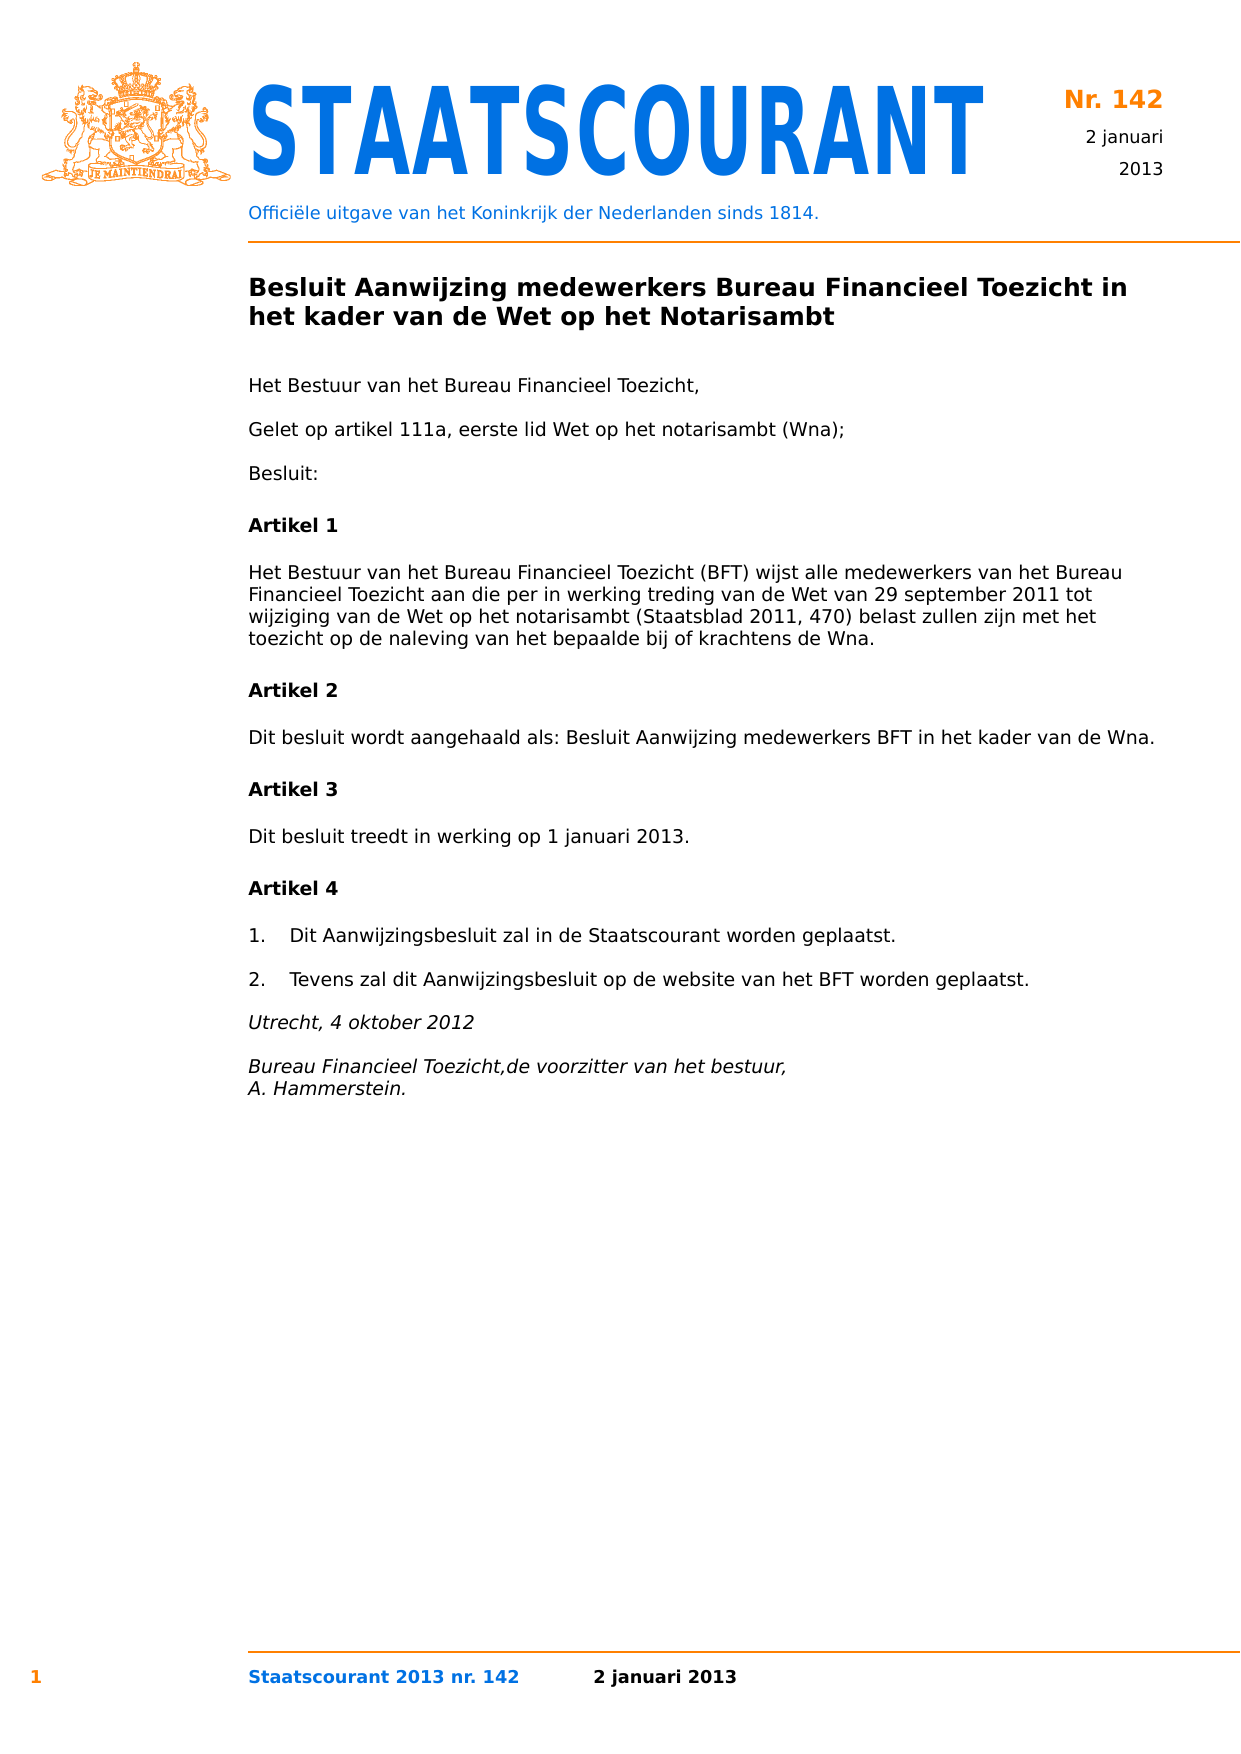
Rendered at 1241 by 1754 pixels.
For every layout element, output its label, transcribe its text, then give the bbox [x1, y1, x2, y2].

text 1. Dit Aanwijzingsbesluit zal in de Staatscourant worden geplaatst. [248, 924, 1163, 947]
subtitle Artikel 1 [248, 515, 1163, 537]
text 2. Tevens zal dit Aanwijzingsbesluit op de website van het BFT worden geplaatst. [248, 968, 1163, 990]
picture [41, 62, 231, 186]
text Bureau Financieel Toezicht,de voorzitter van het bestuur, A. Hammerstein. [248, 1056, 1163, 1100]
text Dit besluit wordt aangehaald als: Besluit Aanwijzing medewerkers BFT in het kader van de Wna. [248, 727, 1163, 749]
text Besluit: [248, 463, 1163, 485]
text Dit besluit treedt in werking op 1 januari 2013. [248, 826, 1163, 848]
table_header STAATSCOURANT [248, 62, 998, 203]
table_header [25, 62, 248, 241]
text Het Bestuur van het Bureau Financieel Toezicht (BFT) wijst alle medewerkers van het Bureau Financieel Toezicht aan die per in werking treding van de Wet van 29 september 2011 tot wijziging van de Wet op het notarisambt (Staatsblad 2011, 470) belast zullen zijn met het toezicht op de naleving van het bepaalde bij of krachtens de Wna. [248, 562, 1163, 650]
subtitle Artikel 3 [248, 779, 1163, 801]
table_cell Officiële uitgave van het Koninkrijk der Nederlanden sinds 1814. [248, 203, 1240, 241]
subtitle Besluit Aanwijzing medewerkers Bureau Financieel Toezicht in het kader van de Wet op het Notarisambt [248, 273, 1163, 331]
subtitle Artikel 4 [248, 878, 1163, 899]
text Utrecht, 4 oktober 2012 [248, 1012, 1163, 1034]
table_cell 2013 [998, 153, 1240, 203]
subtitle Artikel 2 [248, 680, 1163, 702]
text Gelet op artikel 111a, eerste lid Wet op het notarisambt (Wna); [248, 419, 1163, 441]
table_cell 2 januari [998, 121, 1240, 153]
text Het Bestuur van het Bureau Financieel Toezicht, [248, 375, 1163, 397]
table_header Nr. 142 [998, 62, 1240, 121]
